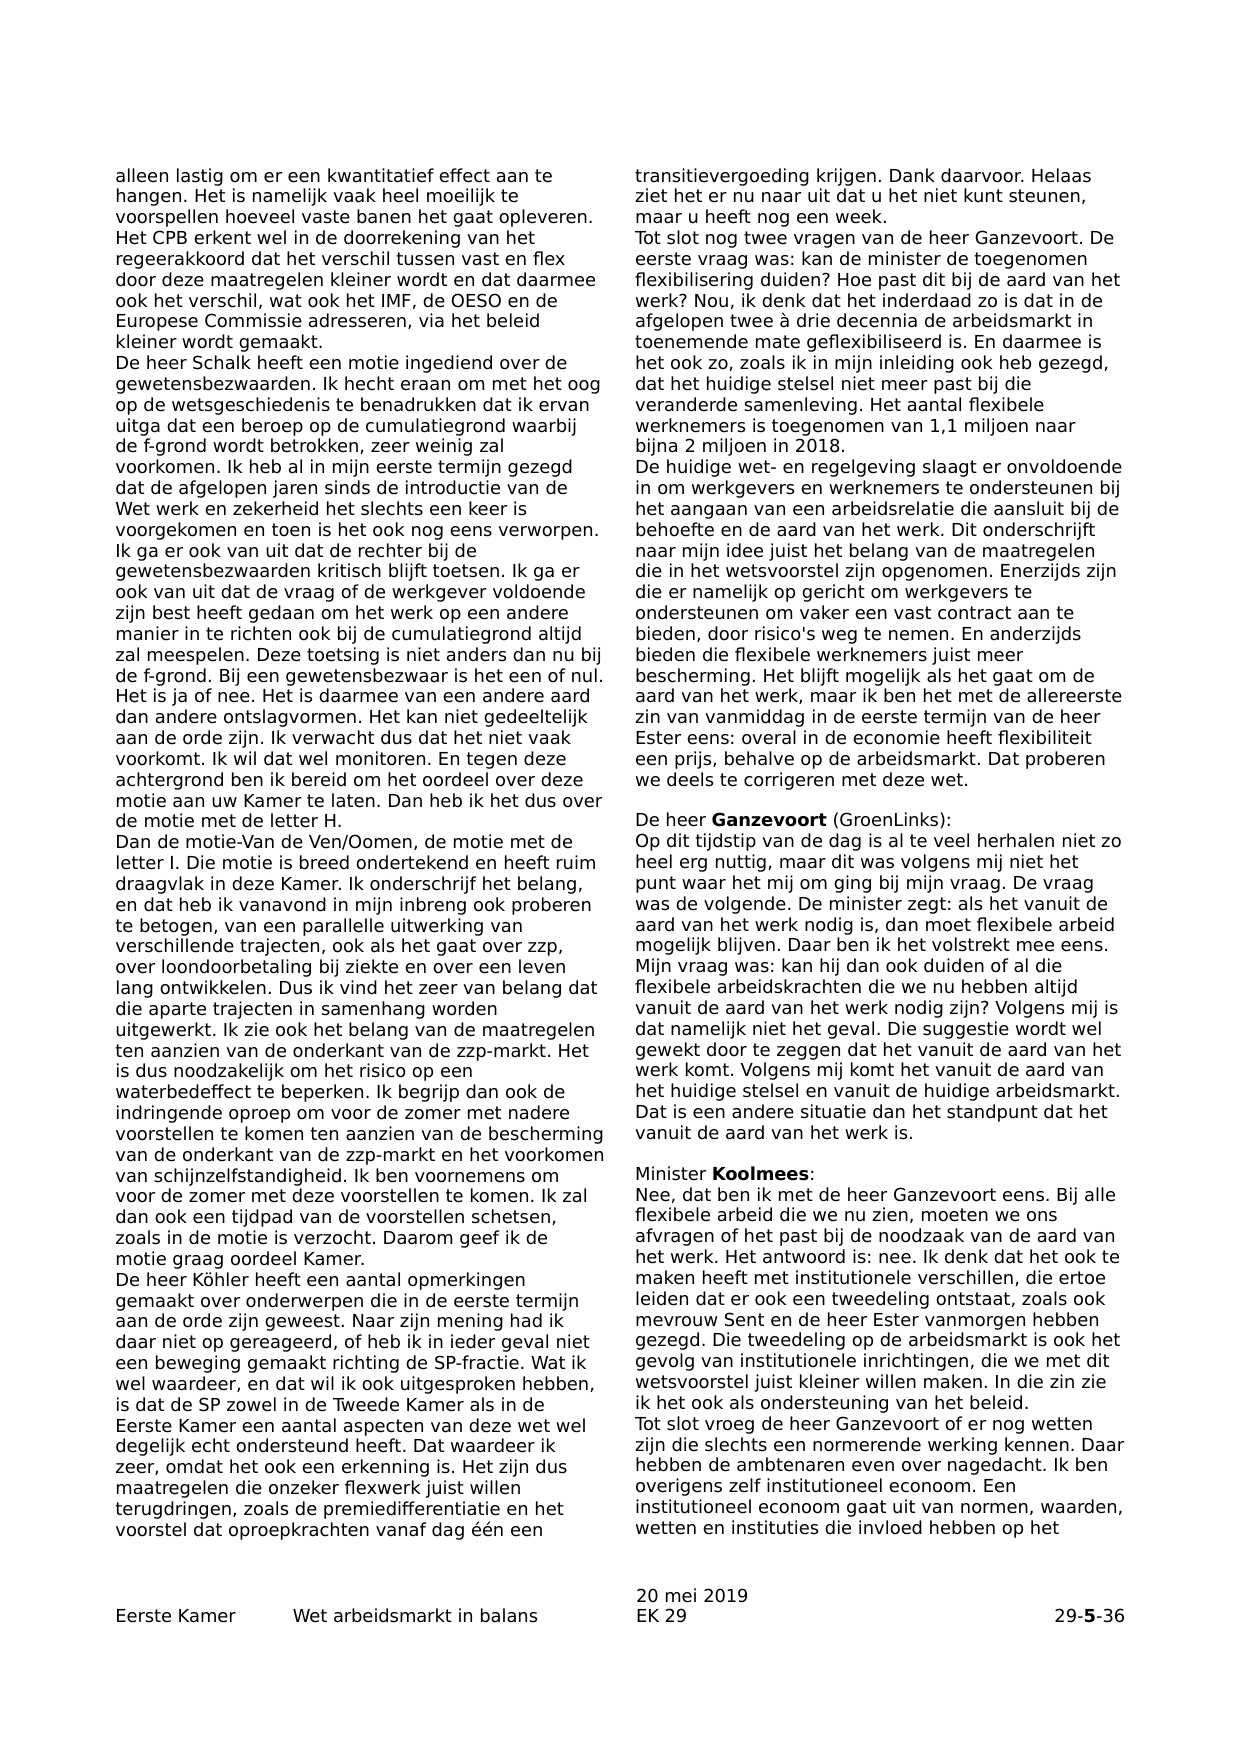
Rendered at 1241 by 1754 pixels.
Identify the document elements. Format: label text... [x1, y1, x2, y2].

text Dan de motie-Van de Ven/Oomen, de motie met de letter I. Die motie is breed ondertekend en heeft ruim draagvlak in deze Kamer. Ik onderschrijf het belang, en dat heb ik vanavond in mijn inbreng ook proberen te betogen, van een parallelle uitwerking van verschillende trajecten, ook als het gaat over zzp, over loondoorbetaling bij ziekte en over een leven lang ontwikkelen. Dus ik vind het zeer van belang dat die aparte trajecten in samenhang worden uitgewerkt. Ik zie ook het belang van de maatregelen ten aanzien van de onderkant van de zzp-markt. Het is dus noodzakelijk om het risico op een waterbedeffect te beperken. Ik begrijp dan ook de indringende oproep om voor de zomer met nadere voorstellen te komen ten aanzien van de bescherming van de onderkant van de zzp-markt en het voorkomen van schijnzelfstandigheid. Ik ben voornemens om voor de zomer met deze voorstellen te komen. Ik zal dan ook een tijdpad van de voorstellen schetsen, zoals in de motie is verzocht. Daarom geef ik de motie graag oordeel Kamer. [115, 832, 605, 1269]
text De heer Schalk heeft een motie ingediend over de gewetensbezwaarden. Ik hecht eraan om met het oog op de wetsgeschiedenis te benadrukken dat ik ervan uitga dat een beroep op de cumulatiegrond waarbij de f-grond wordt betrokken, zeer weinig zal voorkomen. Ik heb al in mijn eerste termijn gezegd dat de afgelopen jaren sinds de introductie van de Wet werk en zekerheid het slechts een keer is voorgekomen en toen is het ook nog eens verworpen. Ik ga er ook van uit dat de rechter bij de gewetensbezwaarden kritisch blijft toetsen. Ik ga er ook van uit dat de vraag of de werkgever voldoende zijn best heeft gedaan om het werk op een andere manier in te richten ook bij de cumulatiegrond altijd zal meespelen. Deze toetsing is niet anders dan nu bij de f-grond. Bij een gewetensbezwaar is het een of nul. Het is ja of nee. Het is daarmee van een andere aard dan andere ontslagvormen. Het kan niet gedeeltelijk aan de orde zijn. Ik verwacht dus dat het niet vaak voorkomt. Ik wil dat wel monitoren. En tegen deze achtergrond ben ik bereid om het oordeel over deze motie aan uw Kamer te laten. Dan heb ik het dus over de motie met de letter H. [115, 353, 605, 832]
text alleen lastig om er een kwantitatief effect aan te hangen. Het is namelijk vaak heel moeilijk te voorspellen hoeveel vaste banen het gaat opleveren. Het CPB erkent wel in de doorrekening van het regeerakkoord dat het verschil tussen vast en flex door deze maatregelen kleiner wordt en dat daarmee ook het verschil, wat ook het IMF, de OESO en de Europese Commissie adresseren, via het beleid kleiner wordt gemaakt. [115, 165, 605, 353]
text Op dit tijdstip van de dag is al te veel herhalen niet zo heel erg nuttig, maar dit was volgens mij niet het punt waar het mij om ging bij mijn vraag. De vraag was de volgende. De minister zegt: als het vanuit de aard van het werk nodig is, dan moet flexibele arbeid mogelijk blijven. Daar ben ik het volstrekt mee eens. Mijn vraag was: kan hij dan ook duiden of al die flexibele arbeidskrachten die we nu hebben altijd vanuit de aard van het werk nodig zijn? Volgens mij is dat namelijk niet het geval. Die suggestie wordt wel gewekt door te zeggen dat het vanuit de aard van het werk komt. Volgens mij komt het vanuit de aard van het huidige stelsel en vanuit de huidige arbeidsmarkt. Dat is een andere situatie dan het standpunt dat het vanuit de aard van het werk is. [635, 831, 1125, 1143]
text De heer Ganzevoort (GroenLinks): [635, 810, 1125, 831]
text De heer Köhler heeft een aantal opmerkingen gemaakt over onderwerpen die in de eerste termijn aan de orde zijn geweest. Naar zijn mening had ik daar niet op gereageerd, of heb ik in ieder geval niet een beweging gemaakt richting de SP-fractie. Wat ik wel waardeer, en dat wil ik ook uitgesproken hebben, is dat de SP zowel in de Tweede Kamer als in de Eerste Kamer een aantal aspecten van deze wet wel degelijk echt ondersteund heeft. Dat waardeer ik zeer, omdat het ook een erkenning is. Het zijn dus maatregelen die onzeker flexwerk juist willen terugdringen, zoals de premiedifferentiatie en het voorstel dat oproepkrachten vanaf dag één een [115, 1269, 605, 1540]
text Minister Koolmees: [635, 1163, 1125, 1184]
text transitievergoeding krijgen. Dank daarvoor. Helaas ziet het er nu naar uit dat u het niet kunt steunen, maar u heeft nog een week. [635, 165, 1125, 228]
text De huidige wet- en regelgeving slaagt er onvoldoende in om werkgevers en werknemers te ondersteunen bij het aangaan van een arbeidsrelatie die aansluit bij de behoefte en de aard van het werk. Dit onderschrijft naar mijn idee juist het belang van de maatregelen die in het wetsvoorstel zijn opgenomen. Enerzijds zijn die er namelijk op gericht om werkgevers te ondersteunen om vaker een vast contract aan te bieden, door risico's weg te nemen. En anderzijds bieden die flexibele werknemers juist meer bescherming. Het blijft mogelijk als het gaat om de aard van het werk, maar ik ben het met de allereerste zin van vanmiddag in de eerste termijn van de heer Ester eens: overal in de economie heeft flexibiliteit een prijs, behalve op de arbeidsmarkt. Dat proberen we deels te corrigeren met deze wet. [635, 457, 1125, 790]
text Tot slot nog twee vragen van de heer Ganzevoort. De eerste vraag was: kan de minister de toegenomen flexibilisering duiden? Hoe past dit bij de aard van het werk? Nou, ik denk dat het inderdaad zo is dat in de afgelopen twee à drie decennia de arbeidsmarkt in toenemende mate geflexibiliseerd is. En daarmee is het ook zo, zoals ik in mijn inleiding ook heb gezegd, dat het huidige stelsel niet meer past bij die veranderde samenleving. Het aantal flexibele werknemers is toegenomen van 1,1 miljoen naar bijna 2 miljoen in 2018. [635, 228, 1125, 457]
text Tot slot vroeg de heer Ganzevoort of er nog wetten zijn die slechts een normerende werking kennen. Daar hebben de ambtenaren even over nagedacht. Ik ben overigens zelf institutioneel econoom. Een institutioneel econoom gaat uit van normen, waarden, wetten en instituties die invloed hebben op het [635, 1413, 1125, 1538]
text Nee, dat ben ik met de heer Ganzevoort eens. Bij alle flexibele arbeid die we nu zien, moeten we ons afvragen of het past bij de noodzaak van de aard van het werk. Het antwoord is: nee. Ik denk dat het ook te maken heeft met institutionele verschillen, die ertoe leiden dat er ook een tweedeling ontstaat, zoals ook mevrouw Sent en de heer Ester vanmorgen hebben gezegd. Die tweedeling op de arbeidsmarkt is ook het gevolg van institutionele inrichtingen, die we met dit wetsvoorstel juist kleiner willen maken. In die zin zie ik het ook als ondersteuning van het beleid. [635, 1184, 1125, 1413]
